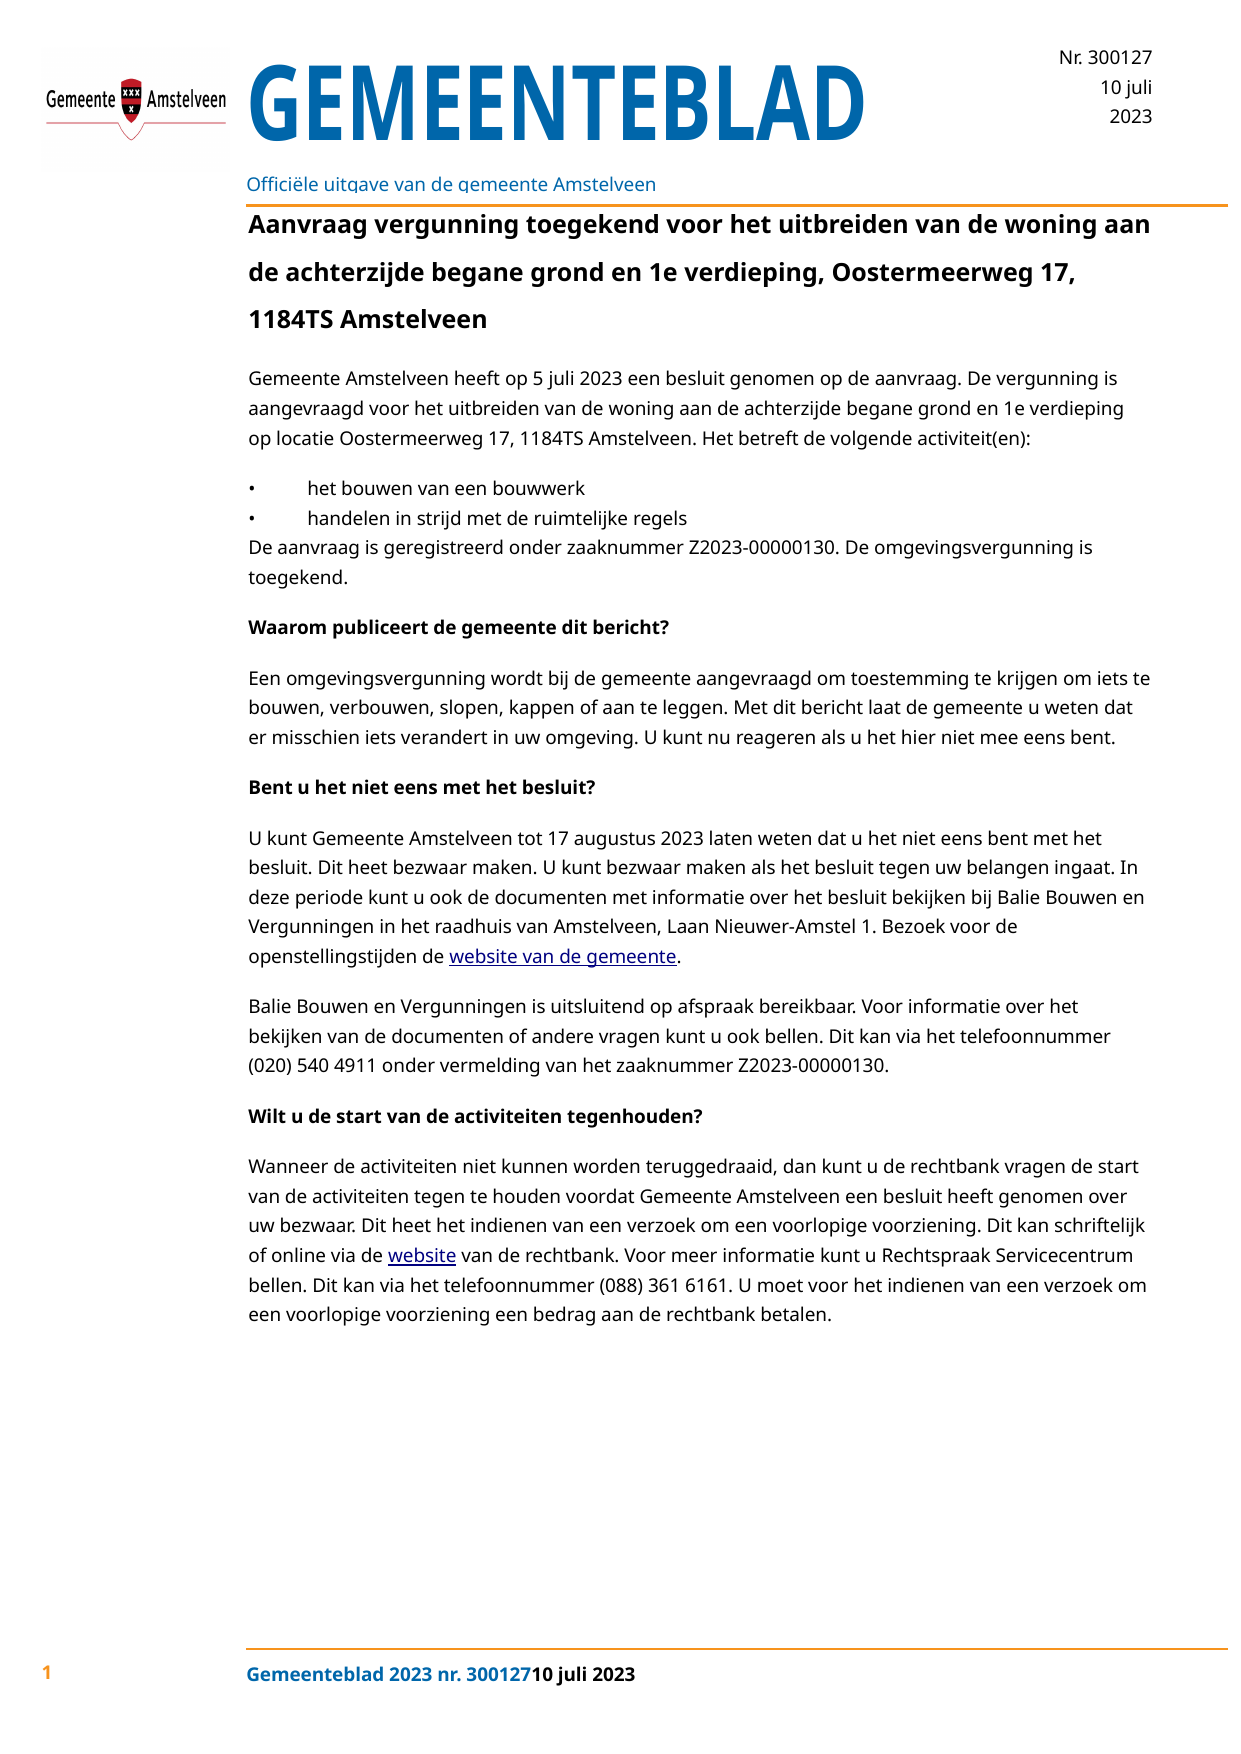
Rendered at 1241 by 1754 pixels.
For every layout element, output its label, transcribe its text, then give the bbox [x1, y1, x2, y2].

list het bouwen van een bouwwerk [248, 475, 1152, 501]
text Balie Bouwen en Vergunningen is uitsluitend op afspraak bereikbaar. Voor informatie over het bekijken van de documenten of andere vragen kunt u ook bellen. Dit kan via het telefoonnummer (020) 540 4911 onder vermelding van het zaaknummer Z2023-00000130. [248, 993, 1152, 1078]
text Wilt u de start van de activiteiten tegenhouden? [248, 1103, 1152, 1129]
text De aanvraag is geregistreerd onder zaaknummer Z2023-00000130. De omgevingsvergunning is toegekend. [248, 534, 1152, 589]
text Wanneer de activiteiten niet kunnen worden teruggedraaid, dan kunt u de rechtbank vragen de start van de activiteiten tegen te houden voordat Gemeente Amstelveen een besluit heeft genomen over uw bezwaar. Dit heet het indienen van een verzoek om een voorlopige voorziening. Dit kan schriftelijk of online via de website van de rechtbank. Voor meer informatie kunt u Rechtspraak Servicecentrum bellen. Dit kan via het telefoonnummer (088) 361 6161. U moet voor het indienen van een verzoek om een voorlopige voorziening een bedrag aan de rechtbank betalen. [248, 1153, 1152, 1327]
text Gemeente Amstelveen heeft op 5 juli 2023 een besluit genomen op de aanvraag. De vergunning is aangevraagd voor het uitbreiden van de woning aan de achterzijde begane grond en 1e verdieping op locatie Oostermeerweg 17, 1184TS Amstelveen. Het betreft de volgende activiteit(en): [248, 366, 1152, 450]
text Waarom publiceert de gemeente dit bericht? [248, 614, 1152, 640]
text Een omgevingsvergunning wordt bij de gemeente aangevraagd om toestemming te krijgen om iets te bouwen, verbouwen, slopen, kappen of aan te leggen. Met dit bericht laat de gemeente u weten dat er misschien iets verandert in uw omgeving. U kunt nu reageren als u het hier niet mee eens bent. [248, 665, 1152, 749]
text U kunt Gemeente Amstelveen tot 17 augustus 2023 laten weten dat u het niet eens bent met het besluit. Dit heet bezwaar maken. U kunt bezwaar maken als het besluit tegen uw belangen ingaat. In deze periode kunt u ook de documenten met informatie over het besluit bekijken bij Balie Bouwen en Vergunningen in het raadhuis van Amstelveen, Laan Nieuwer-Amstel 1. Bezoek voor de openstellingstijden de website van de gemeente. [248, 825, 1152, 969]
picture [41, 47, 231, 172]
text Aanvraag vergunning toegekend voor het uitbreiden van de woning aan de achterzijde begane grond en 1e verdieping, Oostermeerweg 17, 1184TS Amstelveen [248, 207, 1152, 336]
text Bent u het niet eens met het besluit? [248, 774, 1152, 800]
list handelen in strijd met de ruimtelijke regels [248, 505, 1152, 530]
